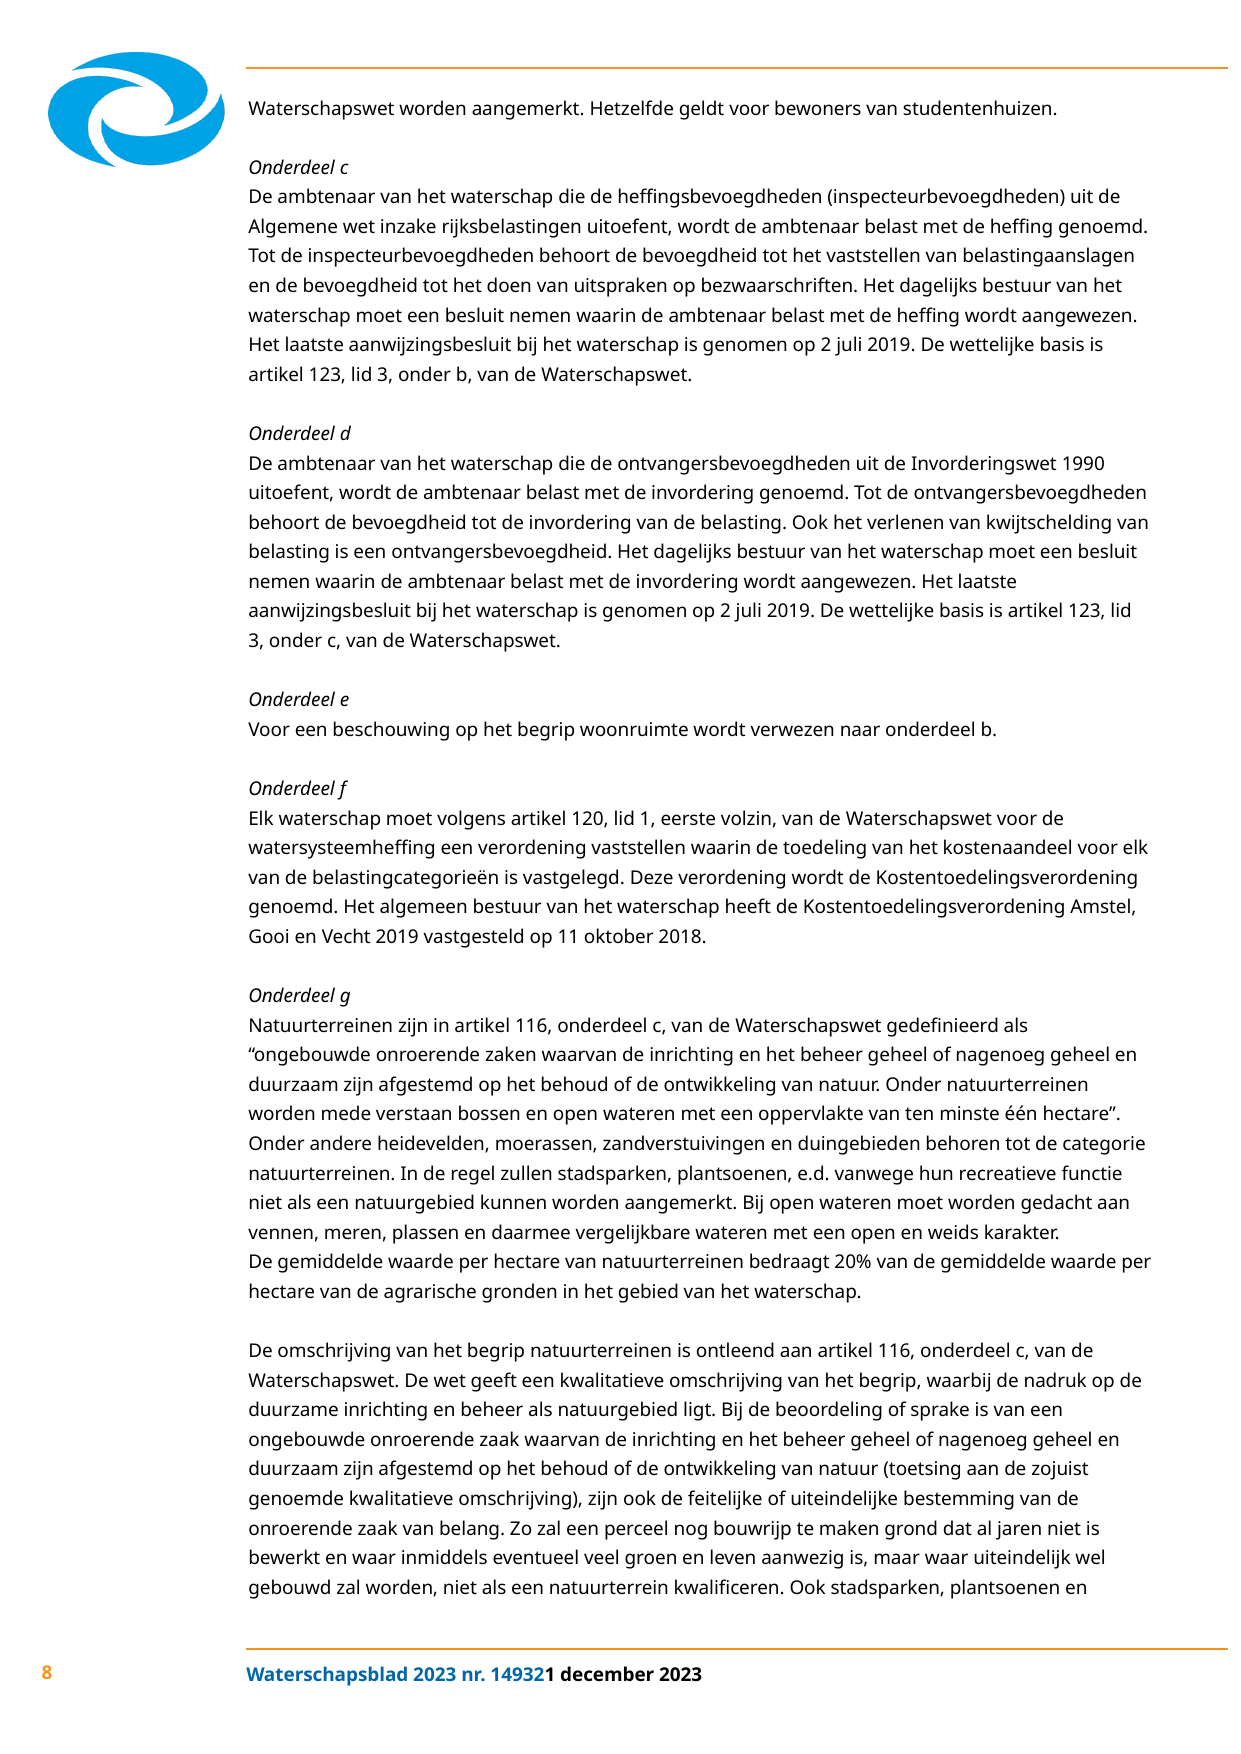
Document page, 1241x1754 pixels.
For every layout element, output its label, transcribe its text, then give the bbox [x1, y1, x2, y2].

text Voor een beschouwing op het begrip woonruimte wordt verwezen naar onderdeel b. [248, 716, 1152, 742]
text De omschrijving van het begrip natuurterreinen is ontleend aan artikel 116, onderdeel c, van de Waterschapswet. De wet geeft een kwalitatieve omschrijving van het begrip, waarbij de nadruk op de duurzame inrichting en beheer als natuurgebied ligt. Bij de beoordeling of sprake is van een ongebouwde onroerende zaak waarvan de inrichting en het beheer geheel of nagenoeg geheel en duurzaam zijn afgestemd op het behoud of de ontwikkeling van natuur (toetsing aan de zojuist genoemde kwalitatieve omschrijving), zijn ook de feitelijke of uiteindelijke bestemming van de onroerende zaak van belang. Zo zal een perceel nog bouwrijp te maken grond dat al jaren niet is bewerkt en waar inmiddels eventueel veel groen en leven aanwezig is, maar waar uiteindelijk wel gebouwd zal worden, niet als een natuurterrein kwalificeren. Ook stadsparken, plantsoenen en [248, 1337, 1152, 1600]
text Onder andere heidevelden, moerassen, zandverstuivingen en duingebieden behoren tot de categorie natuurterreinen. In de regel zullen stadsparken, plantsoenen, e.d. vanwege hun recreatieve functie niet als een natuurgebied kunnen worden aangemerkt. Bij open wateren moet worden gedacht aan vennen, meren, plassen en daarmee vergelijkbare wateren met een open en weids karakter. [248, 1130, 1152, 1245]
text Onderdeel d [248, 420, 1152, 446]
text Elk waterschap moet volgens artikel 120, lid 1, eerste volzin, van de Waterschapswet voor de watersysteemheffing een verordening vaststellen waarin de toedeling van het kostenaandeel voor elk van de belastingcategorieën is vastgelegd. Deze verordening wordt de Kostentoedelingsverordening genoemd. Het algemeen bestuur van het waterschap heeft de Kostentoedelingsverordening Amstel, Gooi en Vecht 2019 vastgesteld op 11 oktober 2018. [248, 805, 1152, 949]
text Onderdeel g [248, 982, 1152, 1008]
text Waterschapswet worden aangemerkt. Hetzelfde geldt voor bewoners van studentenhuizen. [248, 95, 1152, 121]
picture [41, 47, 231, 172]
text De ambtenaar van het waterschap die de heffingsbevoegdheden (inspecteurbevoegdheden) uit de Algemene wet inzake rijksbelastingen uitoefent, wordt de ambtenaar belast met de heffing genoemd. Tot de inspecteurbevoegdheden behoort de bevoegdheid tot het vaststellen van belastingaanslagen en de bevoegdheid tot het doen van uitspraken op bezwaarschriften. Het dagelijks bestuur van het waterschap moet een besluit nemen waarin de ambtenaar belast met de heffing wordt aangewezen. Het laatste aanwijzingsbesluit bij het waterschap is genomen op 2 juli 2019. De wettelijke basis is artikel 123, lid 3, onder b, van de Waterschapswet. [248, 183, 1152, 387]
text Natuurterreinen zijn in artikel 116, onderdeel c, van de Waterschapswet gedefinieerd als “ongebouwde onroerende zaken waarvan de inrichting en het beheer geheel of nagenoeg geheel en duurzaam zijn afgestemd op het behoud of de ontwikkeling van natuur. Onder natuurterreinen worden mede verstaan bossen en open wateren met een oppervlakte van ten minste één hectare”. [248, 1012, 1152, 1126]
text Onderdeel e [248, 686, 1152, 712]
text Onderdeel c [248, 154, 1152, 180]
text De gemiddelde waarde per hectare van natuurterreinen bedraagt 20% van de gemiddelde waarde per hectare van de agrarische gronden in het gebied van het waterschap. [248, 1248, 1152, 1304]
text De ambtenaar van het waterschap die de ontvangersbevoegdheden uit de Invorderingswet 1990 uitoefent, wordt de ambtenaar belast met de invordering genoemd. Tot de ontvangersbevoegdheden behoort de bevoegdheid tot de invordering van de belasting. Ook het verlenen van kwijtschelding van belasting is een ontvangersbevoegdheid. Het dagelijks bestuur van het waterschap moet een besluit nemen waarin de ambtenaar belast met de invordering wordt aangewezen. Het laatste aanwijzingsbesluit bij het waterschap is genomen op 2 juli 2019. De wettelijke basis is artikel 123, lid 3, onder c, van de Waterschapswet. [248, 450, 1152, 653]
text Onderdeel f [248, 775, 1152, 801]
